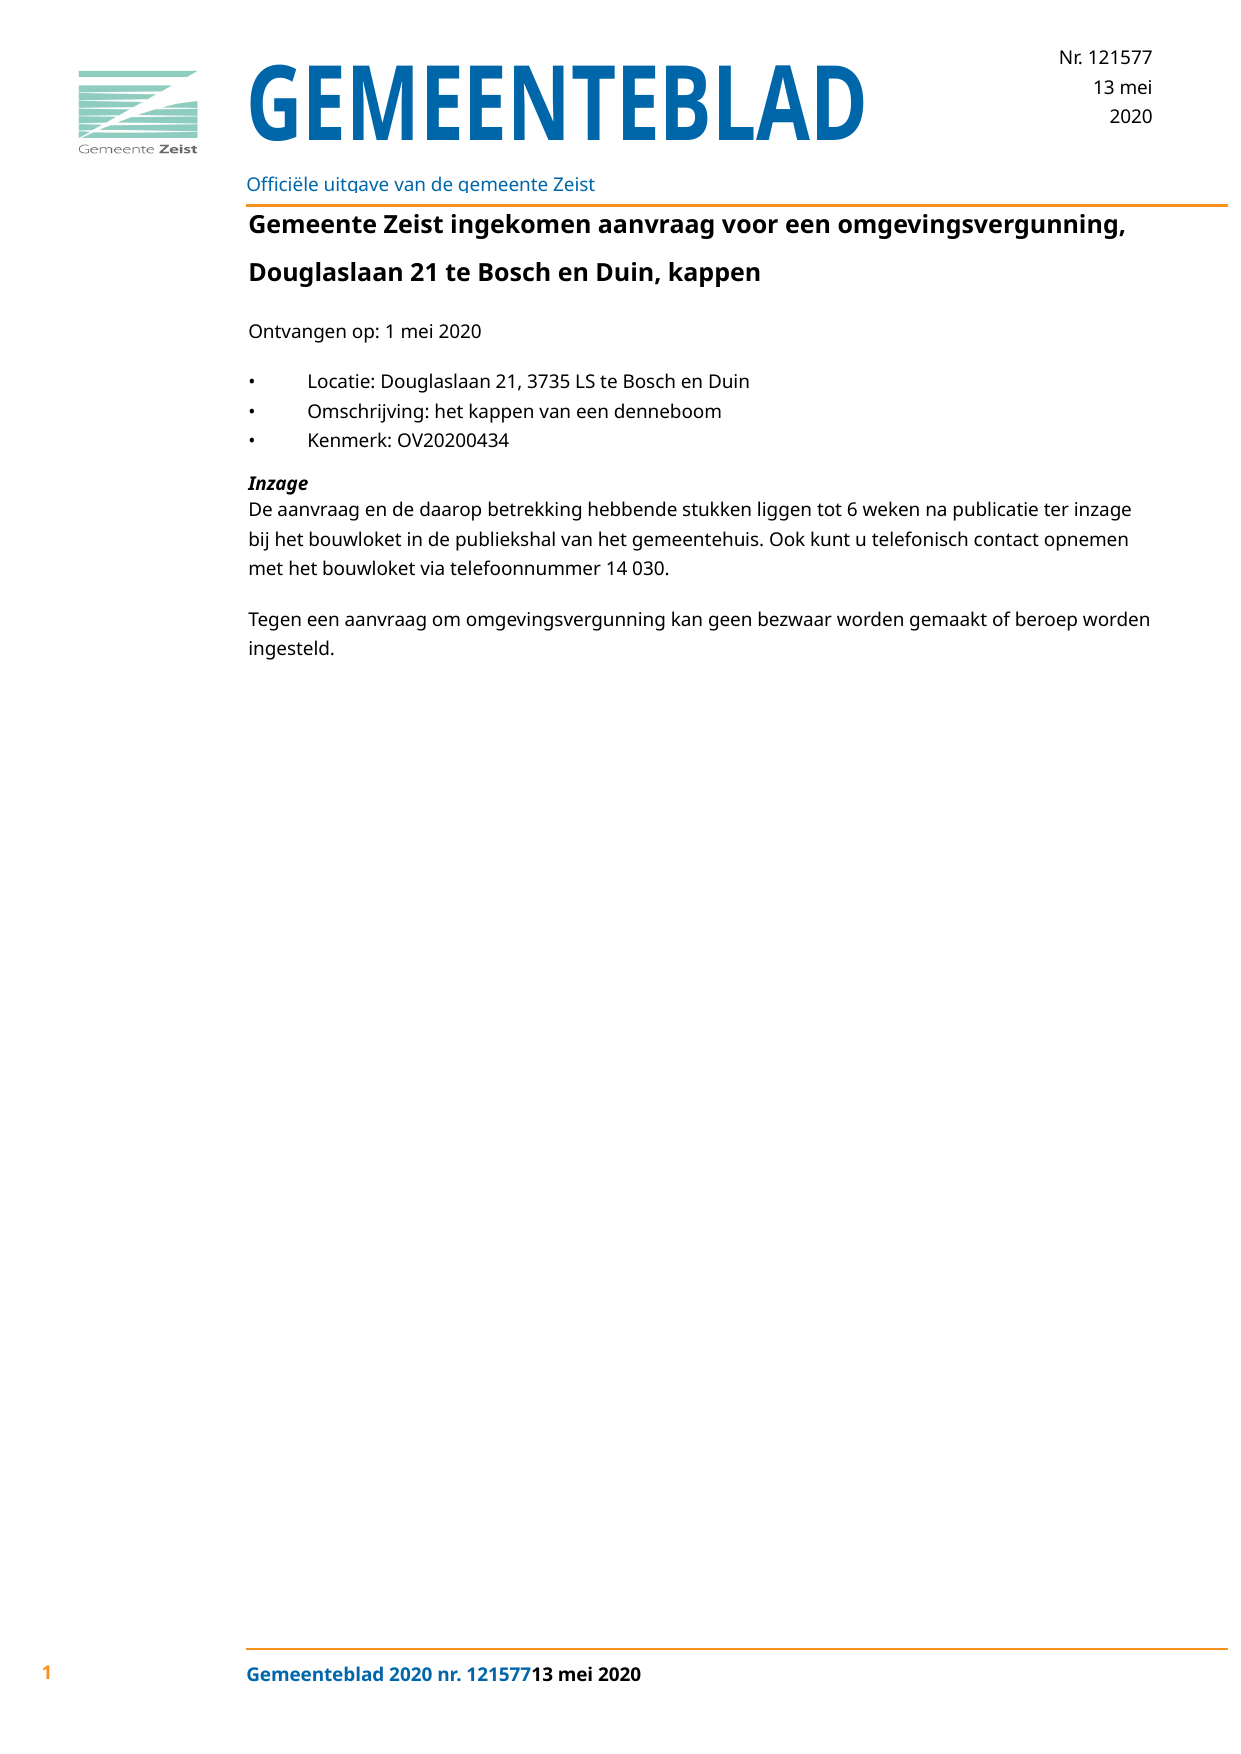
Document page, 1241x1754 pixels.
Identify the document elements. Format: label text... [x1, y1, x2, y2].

list Locatie: Douglaslaan 21, 3735 LS te Bosch en Duin [248, 368, 1152, 394]
text Tegen een aanvraag om omgevingsvergunning kan geen bezwaar worden gemaakt of beroep worden ingesteld. [248, 606, 1152, 661]
list Omschrijving: het kappen van een denneboom [248, 398, 1152, 424]
text Ontvangen op: 1 mei 2020 [248, 318, 1152, 344]
text De aanvraag en de daarop betrekking hebbende stukken liggen tot 6 weken na publicatie ter inzage bij het bouwloket in de publiekshal van het gemeentehuis. Ook kunt u telefonisch contact opnemen met het bouwloket via telefoonnummer 14 030. [248, 496, 1152, 581]
picture [41, 47, 231, 172]
text Gemeente Zeist ingekomen aanvraag voor een omgevingsvergunning, Douglaslaan 21 te Bosch en Duin, kappen [248, 207, 1152, 288]
list Kenmerk: OV20200434 [248, 427, 1152, 453]
text Inzage [248, 471, 1152, 496]
